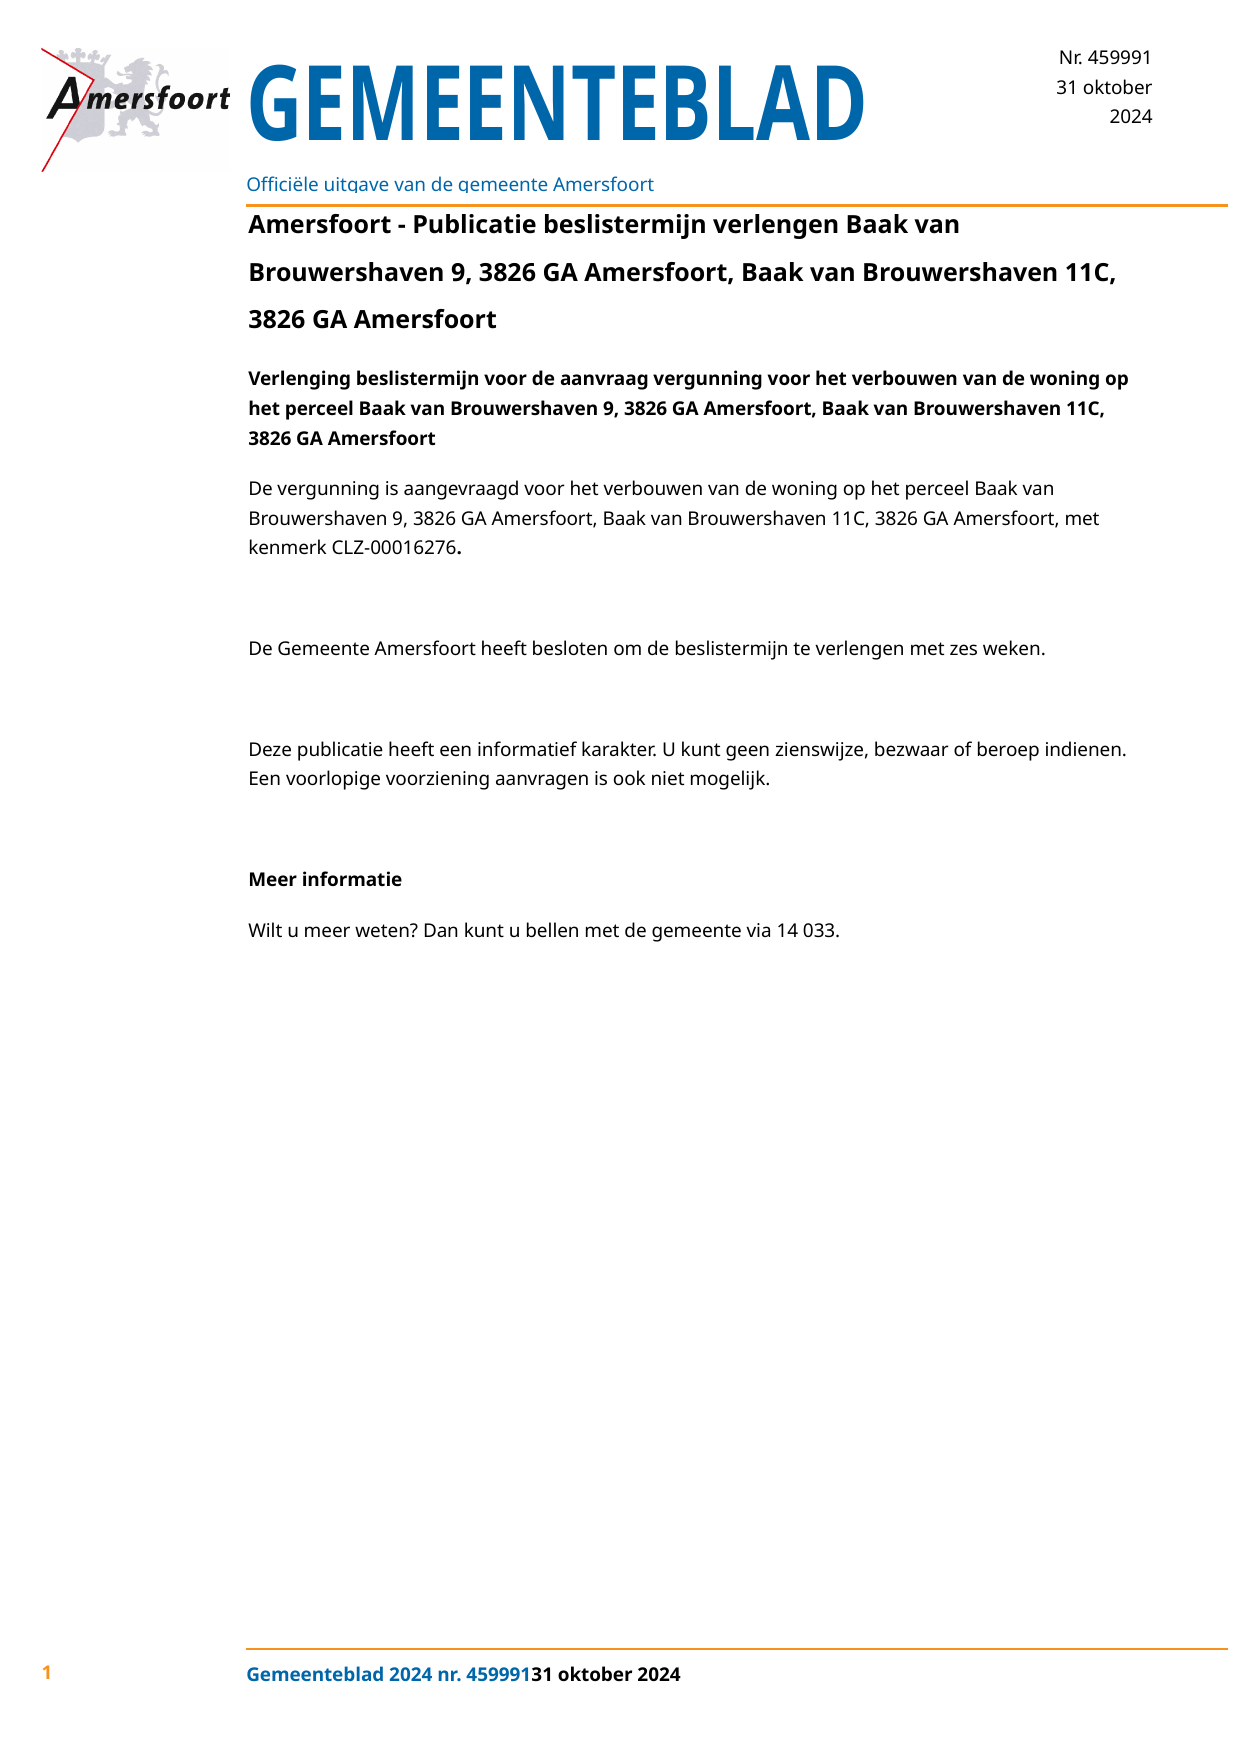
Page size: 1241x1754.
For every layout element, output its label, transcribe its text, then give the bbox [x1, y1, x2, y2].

text Meer informatie [248, 866, 1152, 892]
text Deze publicatie heeft een informatief karakter. U kunt geen zienswijze, bezwaar of beroep indienen. Een voorlopige voorziening aanvragen is ook niet mogelijk. [248, 736, 1152, 791]
text Verlenging beslistermijn voor de aanvraag vergunning voor het verbouwen van de woning op het perceel Baak van Brouwershaven 9, 3826 GA Amersfoort, Baak van Brouwershaven 11C, 3826 GA Amersfoort [248, 366, 1152, 450]
text De vergunning is aangevraagd voor het verbouwen van de woning op het perceel Baak van Brouwershaven 9, 3826 GA Amersfoort, Baak van Brouwershaven 11C, 3826 GA Amersfoort, met kenmerk CLZ-00016276. [248, 475, 1152, 560]
text Amersfoort - Publicatie beslistermijn verlengen Baak van Brouwershaven 9, 3826 GA Amersfoort, Baak van Brouwershaven 11C, 3826 GA Amersfoort [248, 207, 1152, 336]
picture [41, 47, 231, 172]
text Wilt u meer weten? Dan kunt u bellen met de gemeente via 14 033. [248, 917, 1152, 942]
text De Gemeente Amersfoort heeft besloten om de beslistermijn te verlengen met zes weken. [248, 635, 1152, 661]
